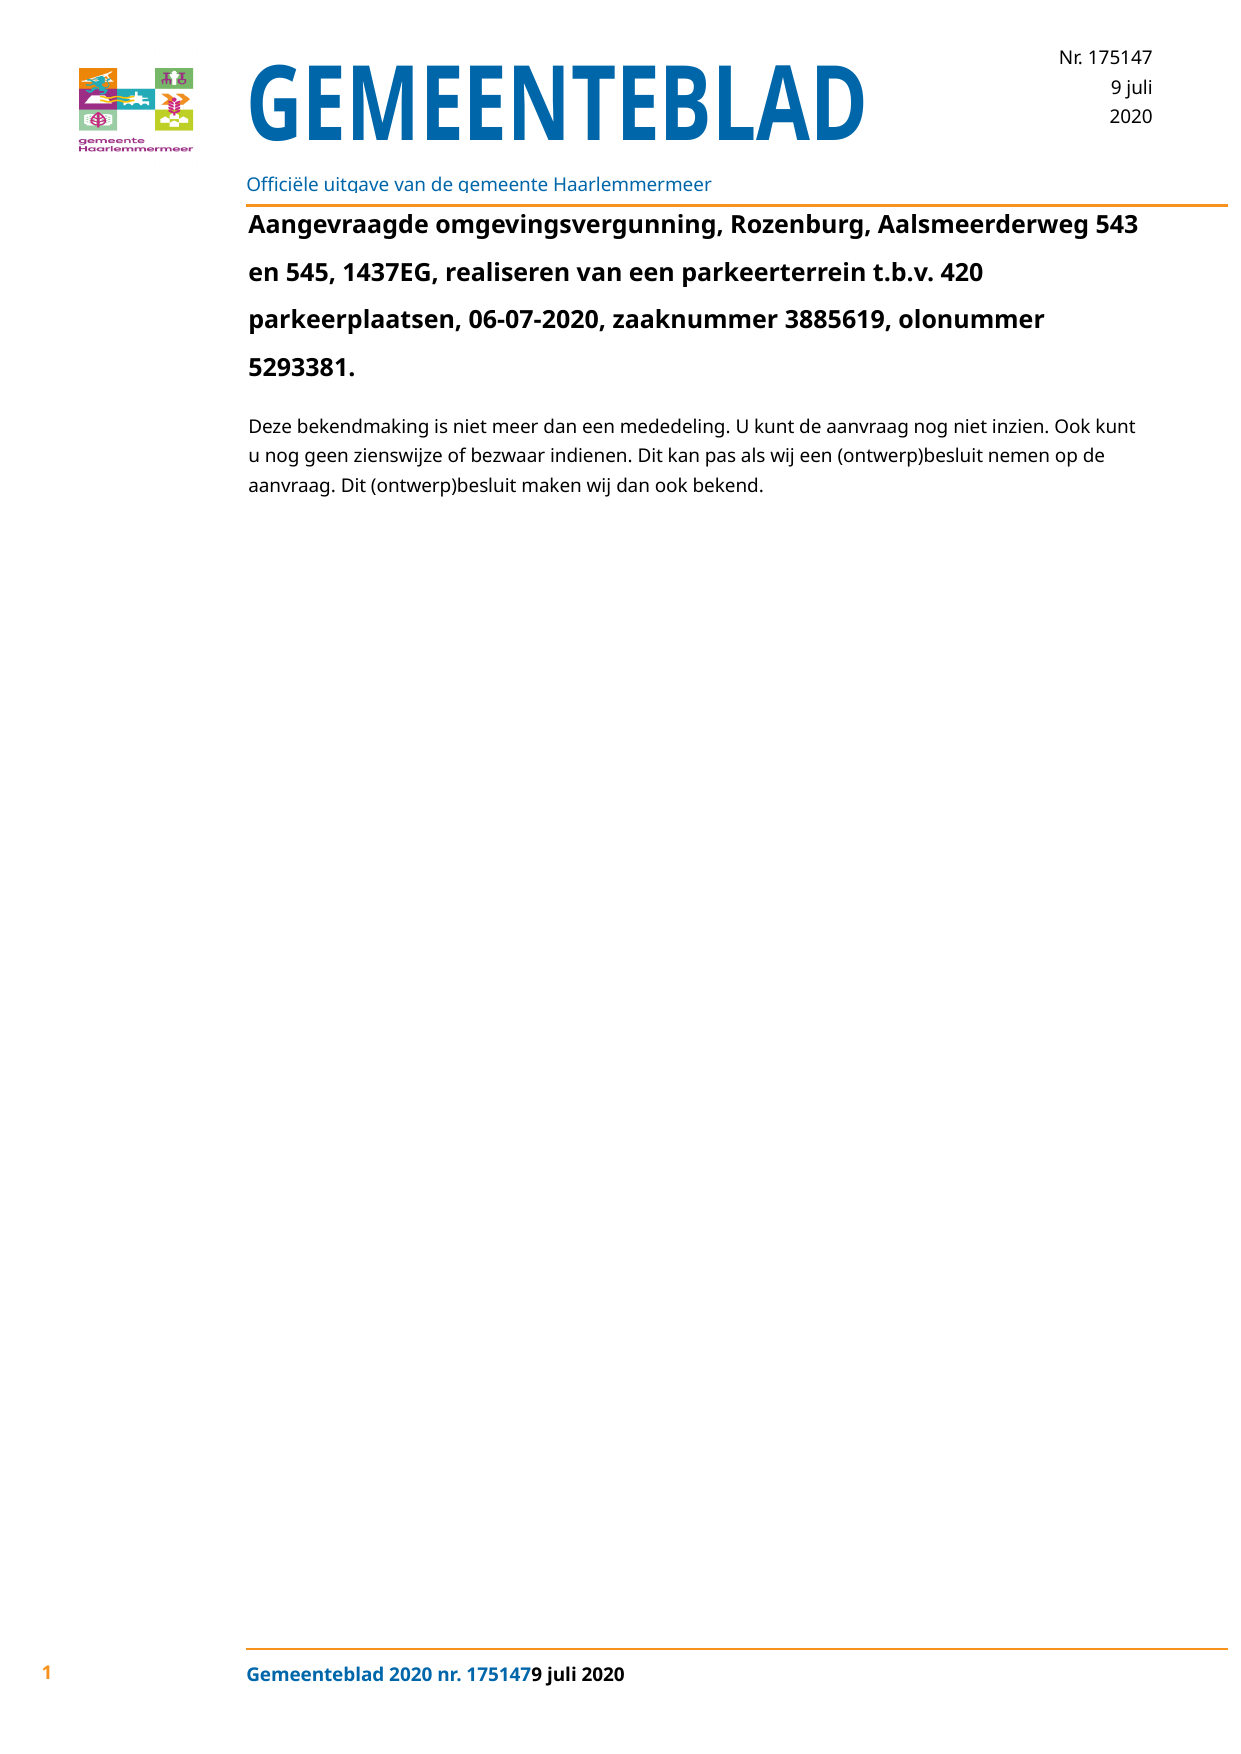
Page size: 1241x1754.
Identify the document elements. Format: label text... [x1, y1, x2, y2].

text Deze bekendmaking is niet meer dan een mededeling. U kunt de aanvraag nog niet inzien. Ook kunt u nog geen zienswijze of bezwaar indienen. Dit kan pas als wij een (ontwerp)besluit nemen op de aanvraag. Dit (ontwerp)besluit maken wij dan ook bekend. [248, 413, 1152, 498]
picture [41, 47, 231, 172]
text Aangevraagde omgevingsvergunning, Rozenburg, Aalsmeerderweg 543 en 545, 1437EG, realiseren van een parkeerterrein t.b.v. 420 parkeerplaatsen, 06-07-2020, zaaknummer 3885619, olonummer 5293381. [248, 207, 1152, 384]
